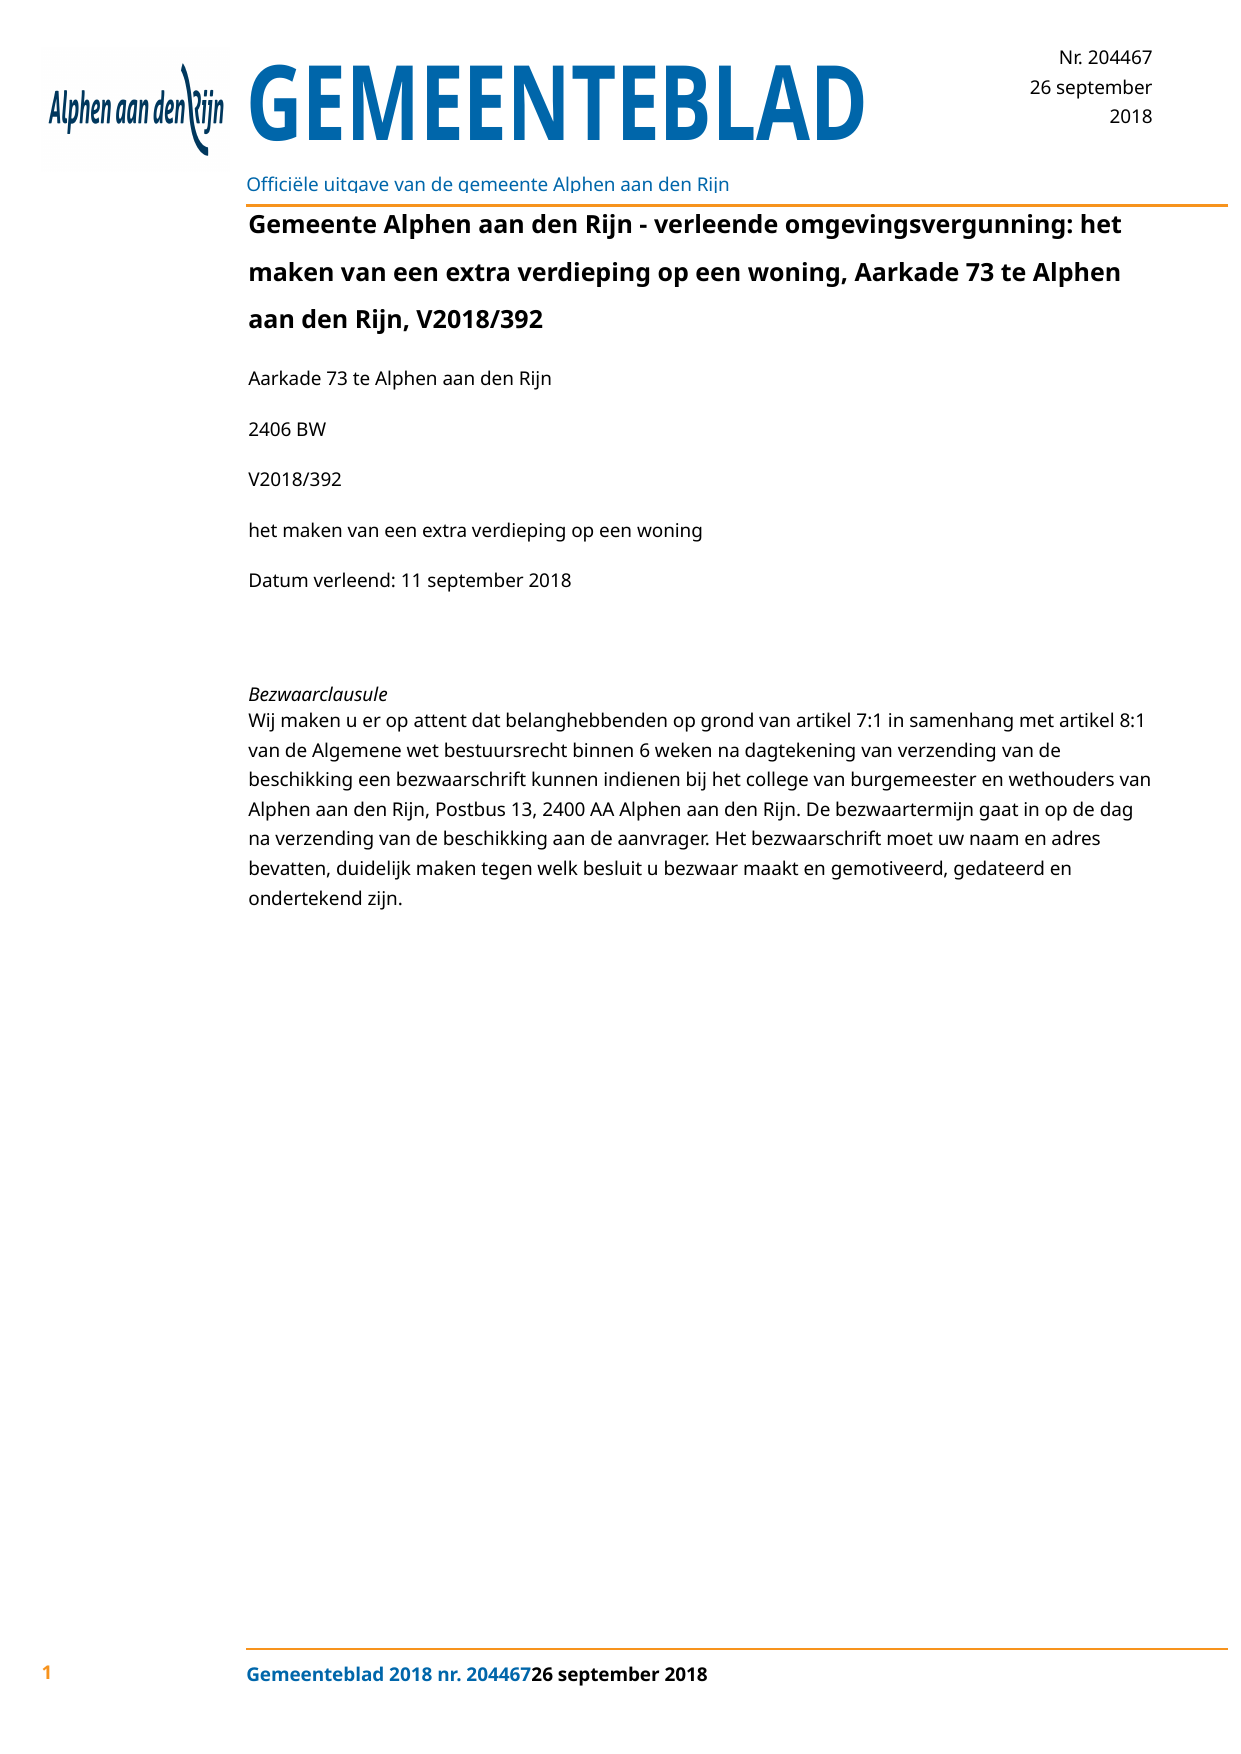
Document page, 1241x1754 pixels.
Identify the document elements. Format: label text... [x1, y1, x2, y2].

picture [41, 47, 231, 172]
text Bezwaarclausule [248, 682, 1152, 707]
text V2018/392 [248, 466, 1152, 492]
text 2406 BW [248, 416, 1152, 442]
text Datum verleend: 11 september 2018 [248, 567, 1152, 593]
text Gemeente Alphen aan den Rijn - verleende omgevingsvergunning: het maken van een extra verdieping op een woning, Aarkade 73 te Alphen aan den Rijn, V2018/392 [248, 207, 1152, 336]
text Wij maken u er op attent dat belanghebbenden op grond van artikel 7:1 in samenhang met artikel 8:1 van de Algemene wet bestuursrecht binnen 6 weken na dagtekening van verzending van de beschikking een bezwaarschrift kunnen indienen bij het college van burgemeester en wethouders van Alphen aan den Rijn, Postbus 13, 2400 AA Alphen aan den Rijn. De bezwaartermijn gaat in op de dag na verzending van de beschikking aan de aanvrager. Het bezwaarschrift moet uw naam en adres bevatten, duidelijk maken tegen welk besluit u bezwaar maakt en gemotiveerd, gedateerd en ondertekend zijn. [248, 707, 1152, 911]
text het maken van een extra verdieping op een woning [248, 517, 1152, 542]
text Aarkade 73 te Alphen aan den Rijn [248, 366, 1152, 391]
